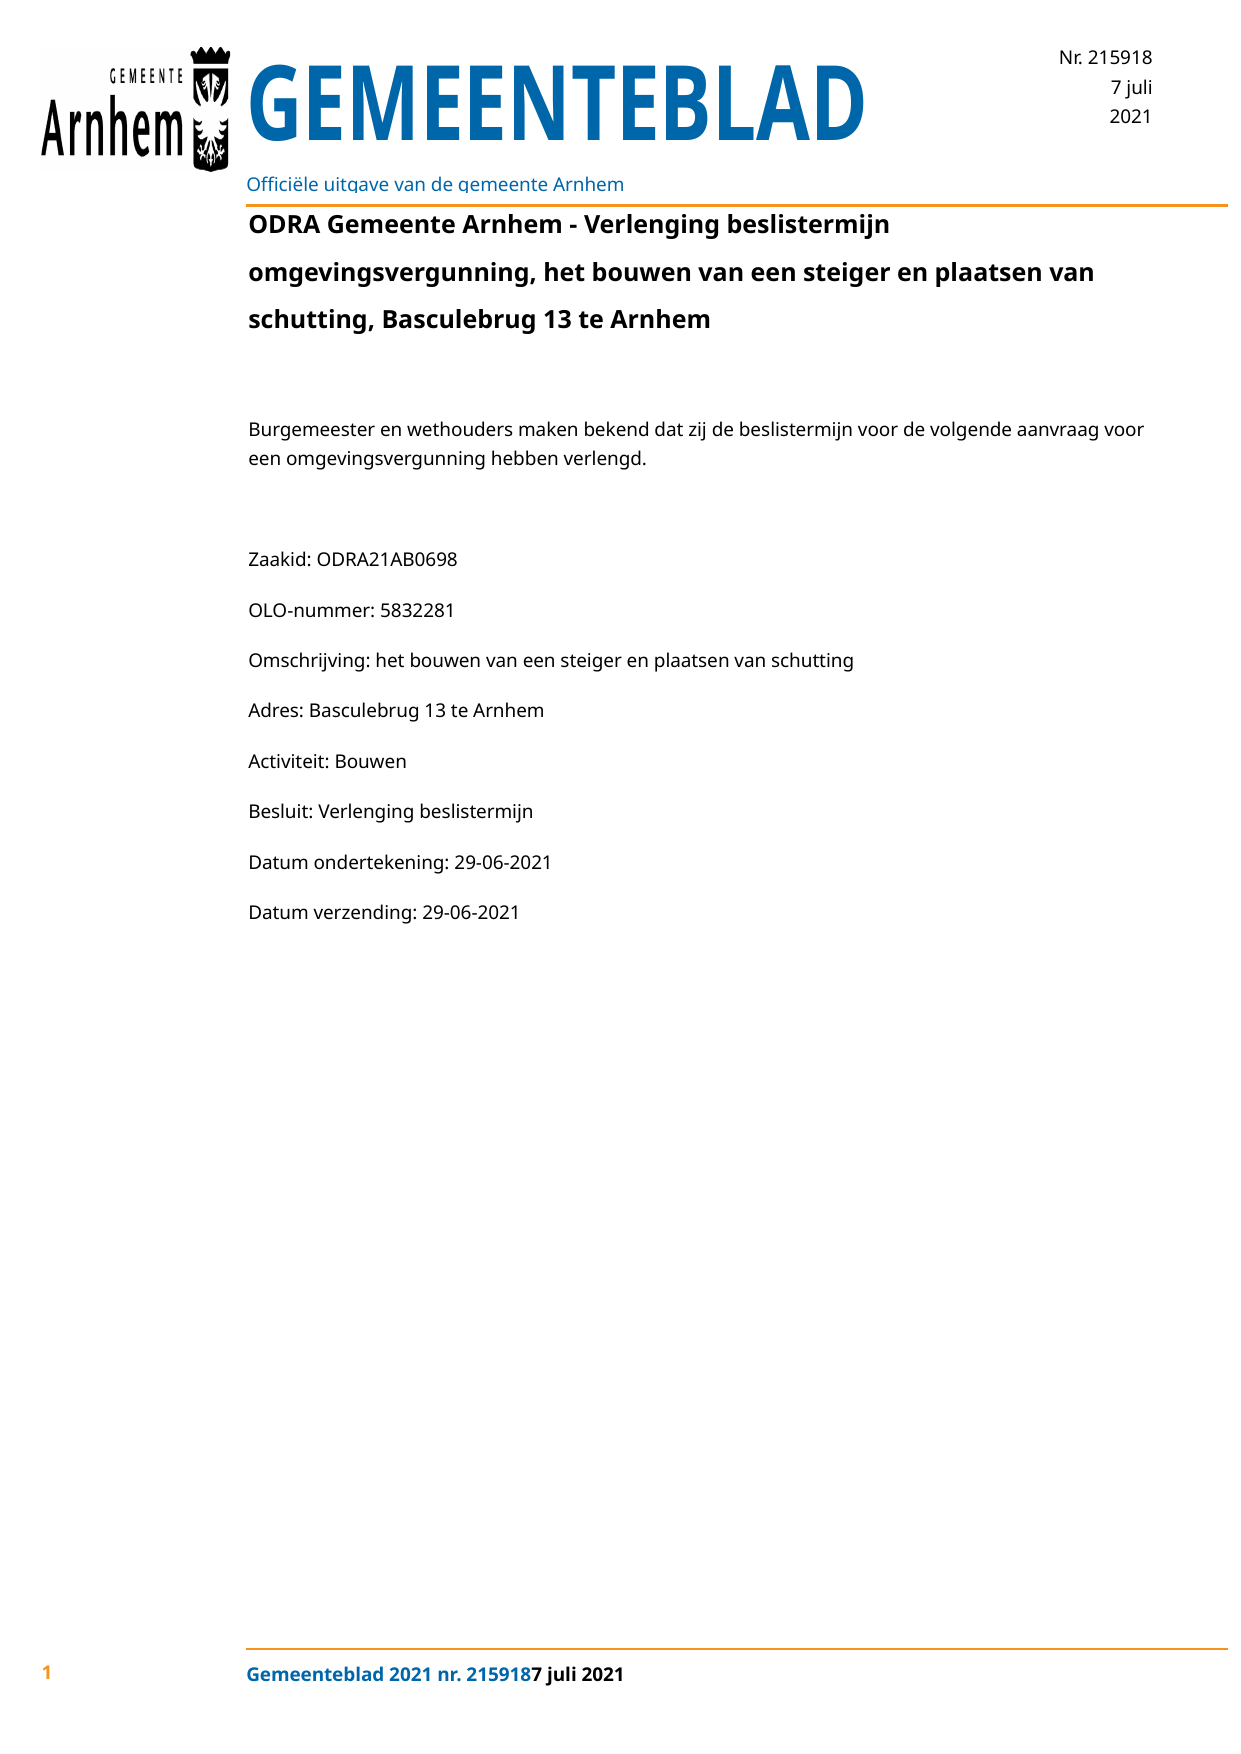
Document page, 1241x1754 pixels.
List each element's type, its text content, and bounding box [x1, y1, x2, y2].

picture [41, 47, 231, 172]
text ODRA Gemeente Arnhem - Verlenging beslistermijn omgevingsvergunning, het bouwen van een steiger en plaatsen van schutting, Basculebrug 13 te Arnhem [248, 207, 1152, 336]
text Omschrijving: het bouwen van een steiger en plaatsen van schutting [248, 647, 1152, 673]
text Besluit: Verlenging beslistermijn [248, 798, 1152, 824]
text Datum ondertekening: 29-06-2021 [248, 849, 1152, 874]
text Adres: Basculebrug 13 te Arnhem [248, 698, 1152, 723]
text Zaakid: ODRA21AB0698 [248, 546, 1152, 572]
text OLO-nummer: 5832281 [248, 597, 1152, 622]
text Burgemeester en wethouders maken bekend dat zij de beslistermijn voor de volgende aanvraag voor een omgevingsvergunning hebben verlengd. [248, 416, 1152, 471]
text Activiteit: Bouwen [248, 748, 1152, 774]
text Datum verzending: 29-06-2021 [248, 899, 1152, 925]
